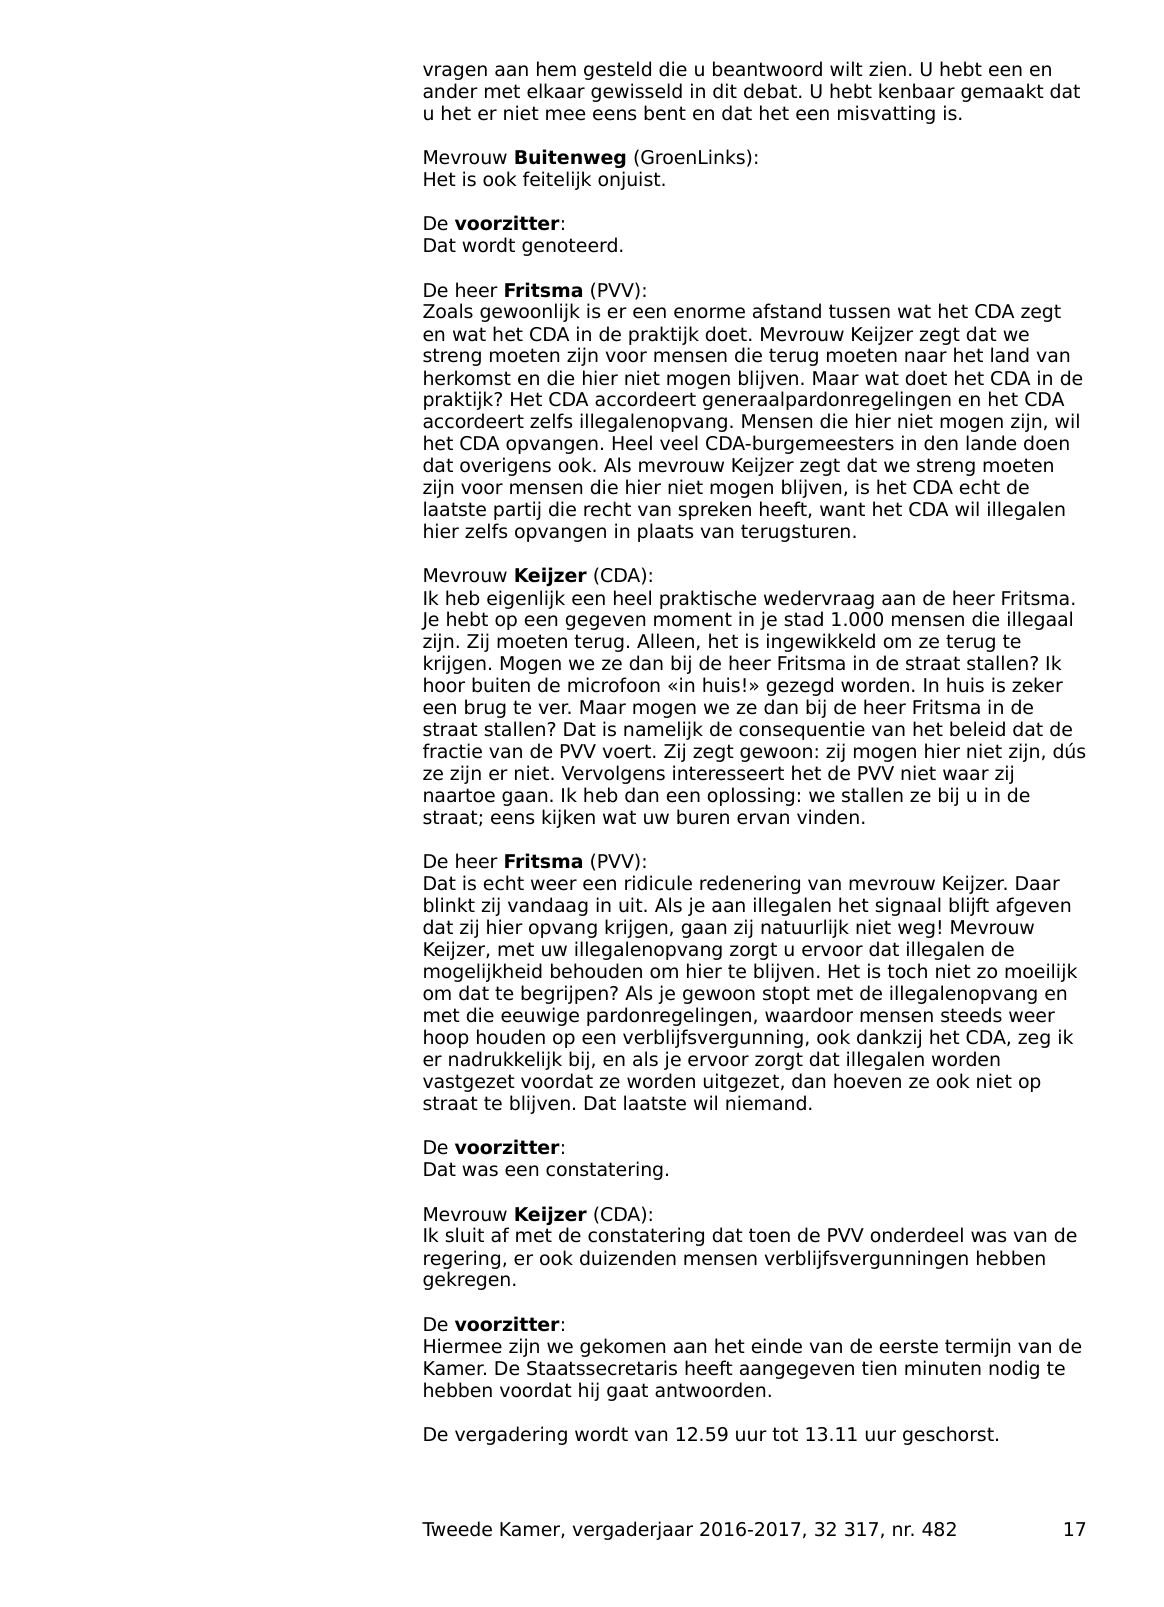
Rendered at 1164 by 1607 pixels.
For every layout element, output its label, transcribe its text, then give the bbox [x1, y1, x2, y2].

text De heer Fritsma (PVV): [422, 279, 1087, 301]
text De voorzitter: [422, 213, 1087, 235]
text Zoals gewoonlijk is er een enorme afstand tussen wat het CDA zegt en wat het CDA in de praktijk doet. Mevrouw Keijzer zegt dat we streng moeten zijn voor mensen die terug moeten naar het land van herkomst en die hier niet mogen blijven. Maar wat doet het CDA in de praktijk? Het CDA accordeert generaalpardonregelingen en het CDA accordeert zelfs illegalenopvang. Mensen die hier niet mogen zijn, wil het CDA opvangen. Heel veel CDA-burgemeesters in den lande doen dat overigens ook. Als mevrouw Keijzer zegt dat we streng moeten zijn voor mensen die hier niet mogen blijven, is het CDA echt de laatste partij die recht van spreken heeft, want het CDA wil illegalen hier zelfs opvangen in plaats van terugsturen. [422, 301, 1087, 543]
text Mevrouw Buitenweg (GroenLinks): [422, 147, 1087, 169]
text Ik heb eigenlijk een heel praktische wedervraag aan de heer Fritsma. Je hebt op een gegeven moment in je stad 1.000 mensen die illegaal zijn. Zij moeten terug. Alleen, het is ingewikkeld om ze terug te krijgen. Mogen we ze dan bij de heer Fritsma in de straat stallen? Ik hoor buiten de microfoon «in huis!» gezegd worden. In huis is zeker een brug te ver. Maar mogen we ze dan bij de heer Fritsma in de straat stallen? Dat is namelijk de consequentie van het beleid dat de fractie van de PVV voert. Zij zegt gewoon: zij mogen hier niet zijn, dús ze zijn er niet. Vervolgens interesseert het de PVV niet waar zij naartoe gaan. Ik heb dan een oplossing: we stallen ze bij u in de straat; eens kijken wat uw buren ervan vinden. [422, 587, 1087, 829]
text Mevrouw Keijzer (CDA): [422, 1203, 1087, 1225]
text De voorzitter: [422, 1137, 1087, 1159]
text Ik sluit af met de constatering dat toen de PVV onderdeel was van de regering, er ook duizenden mensen verblijfsvergunningen hebben gekregen. [422, 1225, 1087, 1291]
text Dat wordt genoteerd. [422, 235, 1087, 257]
text Mevrouw Keijzer (CDA): [422, 565, 1087, 587]
text Dat was een constatering. [422, 1159, 1087, 1181]
text Dat is echt weer een ridicule redenering van mevrouw Keijzer. Daar blinkt zij vandaag in uit. Als je aan illegalen het signaal blijft afgeven dat zij hier opvang krijgen, gaan zij natuurlijk niet weg! Mevrouw Keijzer, met uw illegalenopvang zorgt u ervoor dat illegalen de mogelijkheid behouden om hier te blijven. Het is toch niet zo moeilijk om dat te begrijpen? Als je gewoon stopt met de illegalenopvang en met die eeuwige pardonregelingen, waardoor mensen steeds weer hoop houden op een verblijfsvergunning, ook dankzij het CDA, zeg ik er nadrukkelijk bij, en als je ervoor zorgt dat illegalen worden vastgezet voordat ze worden uitgezet, dan hoeven ze ook niet op straat te blijven. Dat laatste wil niemand. [422, 873, 1087, 1115]
text De voorzitter: [422, 1313, 1087, 1336]
text Hiermee zijn we gekomen aan het einde van de eerste termijn van de Kamer. De Staatssecretaris heeft aangegeven tien minuten nodig te hebben voordat hij gaat antwoorden. [422, 1336, 1087, 1401]
text De vergadering wordt van 12.59 uur tot 13.11 uur geschorst. [422, 1424, 1087, 1446]
text De heer Fritsma (PVV): [422, 851, 1087, 873]
text Het is ook feitelijk onjuist. [422, 169, 1087, 191]
text vragen aan hem gesteld die u beantwoord wilt zien. U hebt een en ander met elkaar gewisseld in dit debat. U hebt kenbaar gemaakt dat u het er niet mee eens bent en dat het een misvatting is. [422, 59, 1087, 125]
